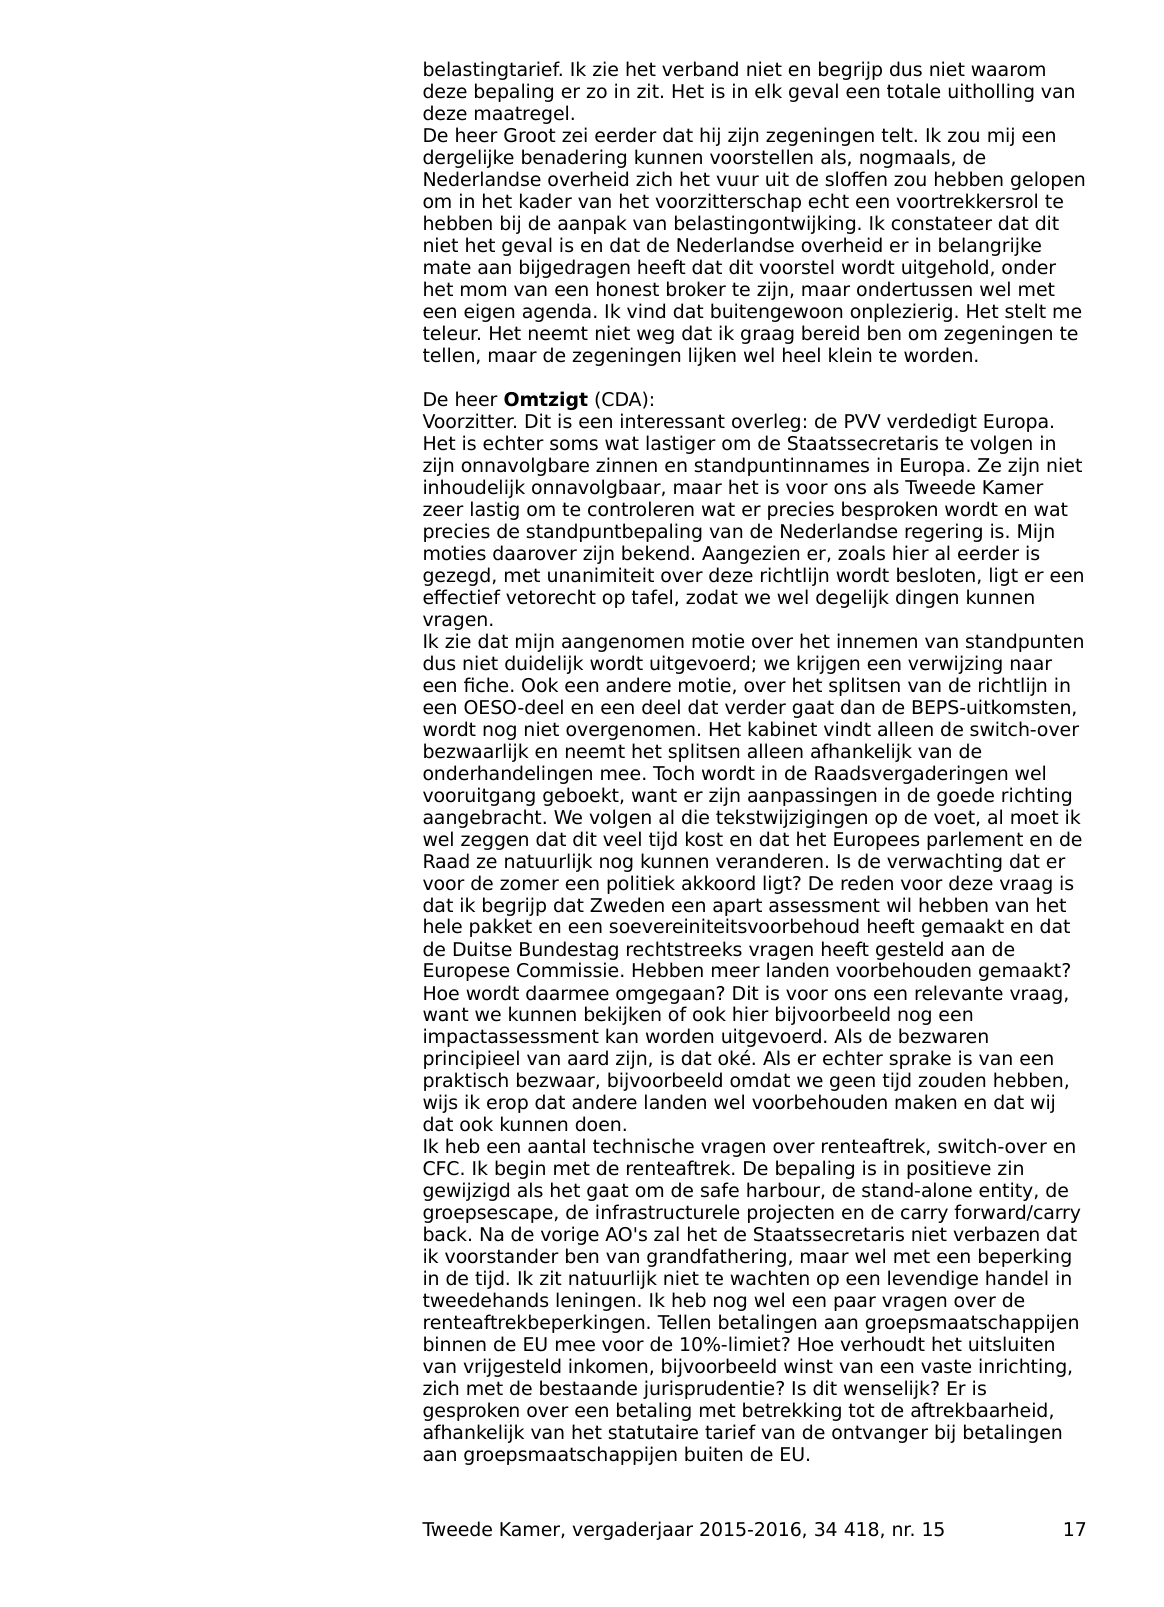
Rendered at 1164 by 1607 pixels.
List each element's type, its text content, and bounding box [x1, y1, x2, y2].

text belastingtarief. Ik zie het verband niet en begrijp dus niet waarom deze bepaling er zo in zit. Het is in elk geval een totale uitholling van deze maatregel. [422, 59, 1087, 125]
text Ik zie dat mijn aangenomen motie over het innemen van standpunten dus niet duidelijk wordt uitgevoerd; we krijgen een verwijzing naar een fiche. Ook een andere motie, over het splitsen van de richtlijn in een OESO-deel en een deel dat verder gaat dan de BEPS-uitkomsten, wordt nog niet overgenomen. Het kabinet vindt alleen de switch-over bezwaarlijk en neemt het splitsen alleen afhankelijk van de onderhandelingen mee. Toch wordt in de Raadsvergaderingen wel vooruitgang geboekt, want er zijn aanpassingen in de goede richting aangebracht. We volgen al die tekstwijzigingen op de voet, al moet ik wel zeggen dat dit veel tijd kost en dat het Europees parlement en de Raad ze natuurlijk nog kunnen veranderen. Is de verwachting dat er voor de zomer een politiek akkoord ligt? De reden voor deze vraag is dat ik begrijp dat Zweden een apart assessment wil hebben van het hele pakket en een soevereiniteitsvoorbehoud heeft gemaakt en dat de Duitse Bundestag rechtstreeks vragen heeft gesteld aan de Europese Commissie. Hebben meer landen voorbehouden gemaakt? Hoe wordt daarmee omgegaan? Dit is voor ons een relevante vraag, want we kunnen bekijken of ook hier bijvoorbeeld nog een impactassessment kan worden uitgevoerd. Als de bezwaren principieel van aard zijn, is dat oké. Als er echter sprake is van een praktisch bezwaar, bijvoorbeeld omdat we geen tijd zouden hebben, wijs ik erop dat andere landen wel voorbehouden maken en dat wij dat ook kunnen doen. [422, 631, 1087, 1136]
text De heer Omtzigt (CDA): [422, 389, 1087, 411]
text Ik heb een aantal technische vragen over renteaftrek, switch-over en CFC. Ik begin met de renteaftrek. De bepaling is in positieve zin gewijzigd als het gaat om de safe harbour, de stand-alone entity, de groepsescape, de infrastructurele projecten en de carry forward/carry back. Na de vorige AO's zal het de Staatssecretaris niet verbazen dat ik voorstander ben van grandfathering, maar wel met een beperking in de tijd. Ik zit natuurlijk niet te wachten op een levendige handel in tweedehands leningen. Ik heb nog wel een paar vragen over de renteaftrekbeperkingen. Tellen betalingen aan groepsmaatschappijen binnen de EU mee voor de 10%-limiet? Hoe verhoudt het uitsluiten van vrijgesteld inkomen, bijvoorbeeld winst van een vaste inrichting, zich met de bestaande jurisprudentie? Is dit wenselijk? Er is gesproken over een betaling met betrekking tot de aftrekbaarheid, afhankelijk van het statutaire tarief van de ontvanger bij betalingen aan groepsmaatschappijen buiten de EU. [422, 1136, 1087, 1466]
text Voorzitter. Dit is een interessant overleg: de PVV verdedigt Europa. Het is echter soms wat lastiger om de Staatssecretaris te volgen in zijn onnavolgbare zinnen en standpuntinnames in Europa. Ze zijn niet inhoudelijk onnavolgbaar, maar het is voor ons als Tweede Kamer zeer lastig om te controleren wat er precies besproken wordt en wat precies de standpuntbepaling van de Nederlandse regering is. Mijn moties daarover zijn bekend. Aangezien er, zoals hier al eerder is gezegd, met unanimiteit over deze richtlijn wordt besloten, ligt er een effectief vetorecht op tafel, zodat we wel degelijk dingen kunnen vragen. [422, 411, 1087, 631]
text De heer Groot zei eerder dat hij zijn zegeningen telt. Ik zou mij een dergelijke benadering kunnen voorstellen als, nogmaals, de Nederlandse overheid zich het vuur uit de sloffen zou hebben gelopen om in het kader van het voorzitterschap echt een voortrekkersrol te hebben bij de aanpak van belastingontwijking. Ik constateer dat dit niet het geval is en dat de Nederlandse overheid er in belangrijke mate aan bijgedragen heeft dat dit voorstel wordt uitgehold, onder het mom van een honest broker te zijn, maar ondertussen wel met een eigen agenda. Ik vind dat buitengewoon onplezierig. Het stelt me teleur. Het neemt niet weg dat ik graag bereid ben om zegeningen te tellen, maar de zegeningen lijken wel heel klein te worden. [422, 125, 1087, 367]
